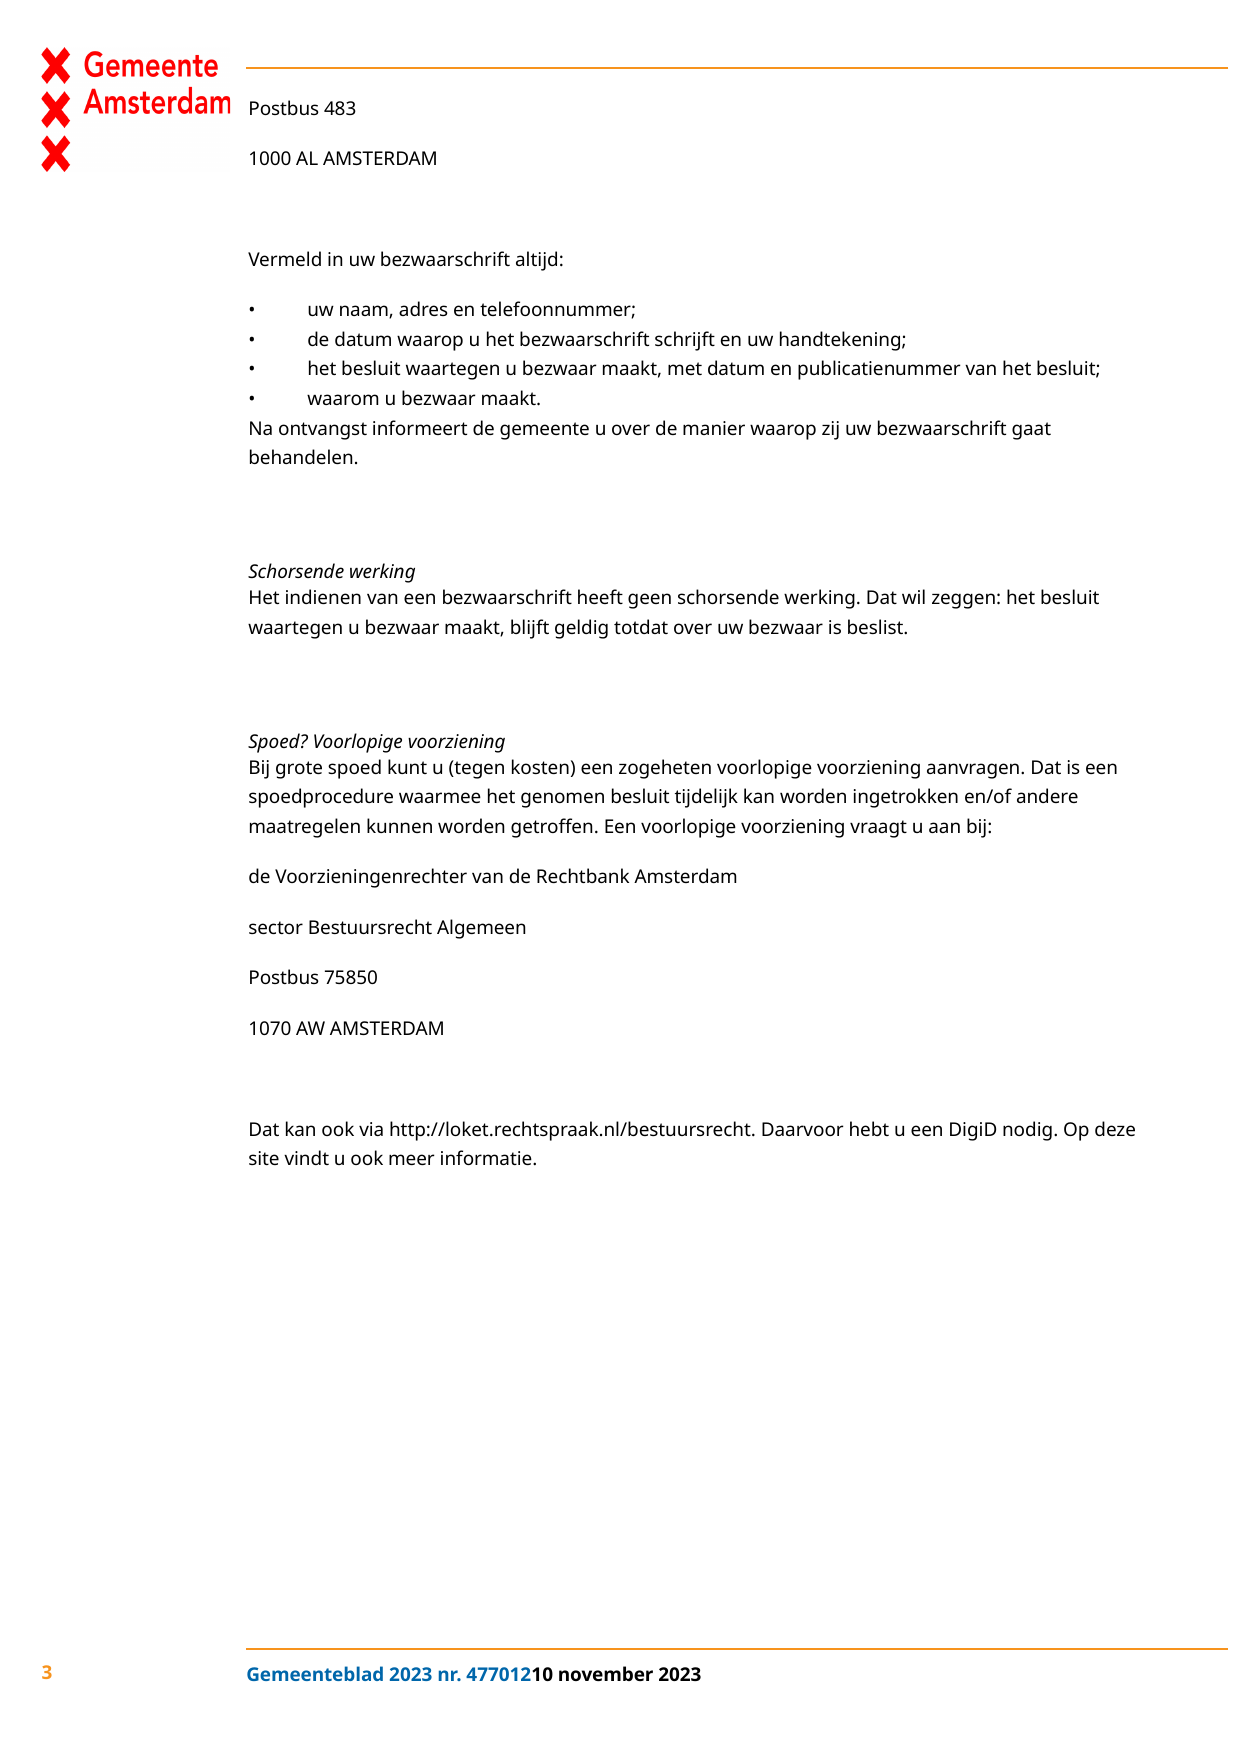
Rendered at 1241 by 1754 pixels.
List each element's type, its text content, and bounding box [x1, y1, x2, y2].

list de datum waarop u het bezwaarschrift schrijft en uw handtekening; [248, 326, 1152, 352]
text Schorsende werking [248, 559, 1152, 584]
text Dat kan ook via http://loket.rechtspraak.nl/bestuursrecht. Daarvoor hebt u een DigiD nodig. Op deze site vindt u ook meer informatie. [248, 1116, 1152, 1171]
list het besluit waartegen u bezwaar maakt, met datum en publicatienummer van het besluit; [248, 356, 1152, 381]
picture [41, 47, 231, 172]
text 1000 AL AMSTERDAM [248, 145, 1152, 171]
text Na ontvangst informeert de gemeente u over de manier waarop zij uw bezwaarschrift gaat behandelen. [248, 415, 1152, 470]
text Vermeld in uw bezwaarschrift altijd: [248, 246, 1152, 272]
list waarom u bezwaar maakt. [248, 385, 1152, 411]
text Het indienen van een bezwaarschrift heeft geen schorsende werking. Dat wil zeggen: het besluit waartegen u bezwaar maakt, blijft geldig totdat over uw bezwaar is beslist. [248, 584, 1152, 640]
list uw naam, adres en telefoonnummer; [248, 296, 1152, 322]
text sector Bestuursrecht Algemeen [248, 914, 1152, 940]
text Postbus 483 [248, 95, 1152, 121]
text de Voorzieningenrechter van de Rechtbank Amsterdam [248, 864, 1152, 889]
text Postbus 75850 [248, 964, 1152, 990]
text Bij grote spoed kunt u (tegen kosten) een zogeheten voorlopige voorziening aanvragen. Dat is een spoedprocedure waarmee het genomen besluit tijdelijk kan worden ingetrokken en/of andere maatregelen kunnen worden getroffen. Een voorlopige voorziening vraagt u aan bij: [248, 754, 1152, 839]
text 1070 AW AMSTERDAM [248, 1015, 1152, 1041]
text Spoed? Voorlopige voorziening [248, 728, 1152, 754]
